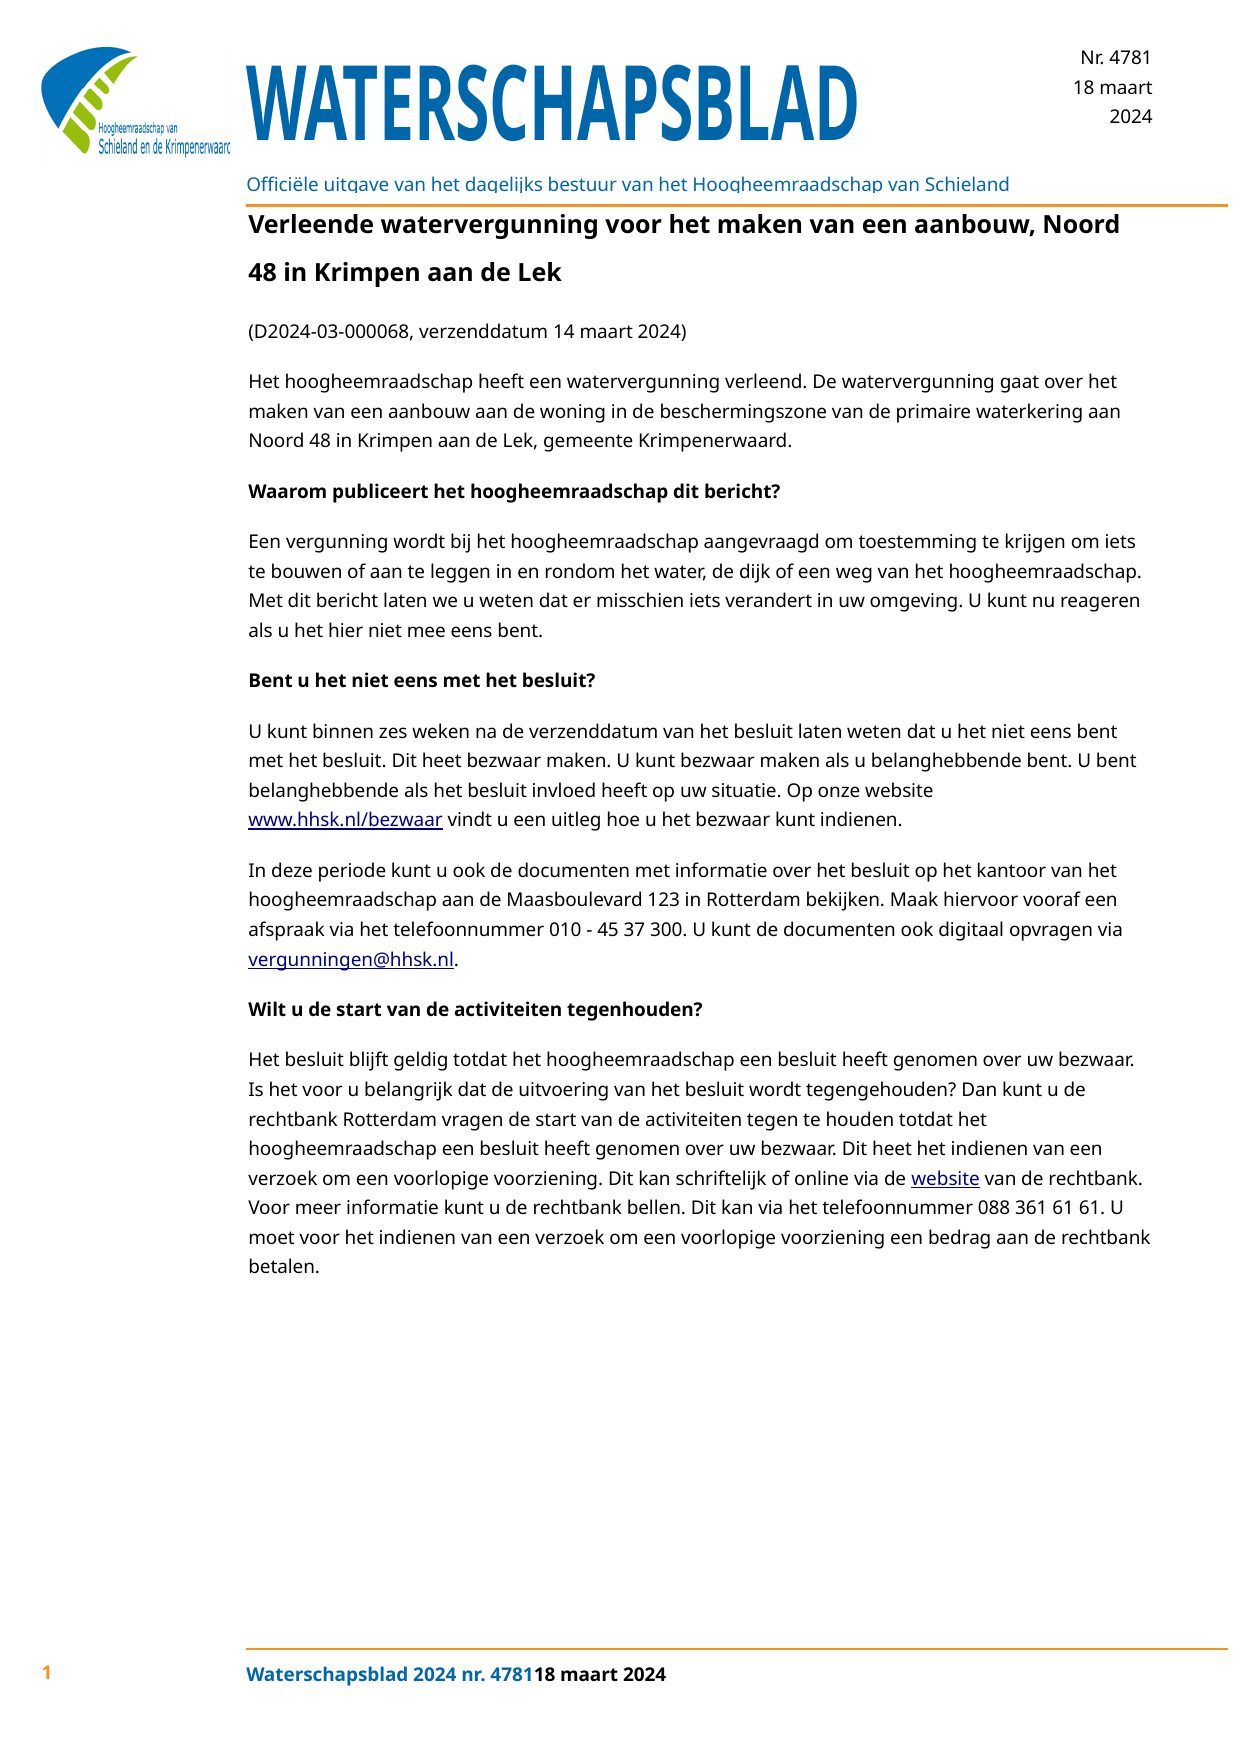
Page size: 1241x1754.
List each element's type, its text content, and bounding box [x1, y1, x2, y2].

text U kunt binnen zes weken na de verzenddatum van het besluit laten weten dat u het niet eens bent met het besluit. Dit heet bezwaar maken. U kunt bezwaar maken als u belanghebbende bent. U bent belanghebbende als het besluit invloed heeft op uw situatie. Op onze website www.hhsk.nl/bezwaar vindt u een uitleg hoe u het bezwaar kunt indienen. [248, 718, 1152, 832]
text Wilt u de start van de activiteiten tegenhouden? [248, 996, 1152, 1022]
text Bent u het niet eens met het besluit? [248, 667, 1152, 693]
text Het hoogheemraadschap heeft een watervergunning verleend. De watervergunning gaat over het maken van een aanbouw aan de woning in de beschermingszone van de primaire waterkering aan Noord 48 in Krimpen aan de Lek, gemeente Krimpenerwaard. [248, 368, 1152, 453]
picture [41, 47, 231, 172]
text Waarom publiceert het hoogheemraadschap dit bericht? [248, 478, 1152, 504]
text Verleende watervergunning voor het maken van een aanbouw, Noord 48 in Krimpen aan de Lek [248, 207, 1152, 288]
text Een vergunning wordt bij het hoogheemraadschap aangevraagd om toestemming te krijgen om iets te bouwen of aan te leggen in en rondom het water, de dijk of een weg van het hoogheemraadschap. Met dit bericht laten we u weten dat er misschien iets verandert in uw omgeving. U kunt nu reageren als u het hier niet mee eens bent. [248, 528, 1152, 643]
text In deze periode kunt u ook de documenten met informatie over het besluit op het kantoor van het hoogheemraadschap aan de Maasboulevard 123 in Rotterdam bekijken. Maak hiervoor vooraf een afspraak via het telefoonnummer 010 - 45 37 300. U kunt de documenten ook digitaal opvragen via vergunningen@hhsk.nl. [248, 857, 1152, 972]
text (D2024-03-000068, verzenddatum 14 maart 2024) [248, 318, 1152, 344]
text Het besluit blijft geldig totdat het hoogheemraadschap een besluit heeft genomen over uw bezwaar. Is het voor u belangrijk dat de uitvoering van het besluit wordt tegengehouden? Dan kunt u de rechtbank Rotterdam vragen de start van de activiteiten tegen te houden totdat het hoogheemraadschap een besluit heeft genomen over uw bezwaar. Dit heet het indienen van een verzoek om een voorlopige voorziening. Dit kan schriftelijk of online via de website van de rechtbank. Voor meer informatie kunt u de rechtbank bellen. Dit kan via het telefoonnummer 088 361 61 61. U moet voor het indienen van een verzoek om een voorlopige voorziening een bedrag aan de rechtbank betalen. [248, 1047, 1152, 1279]
